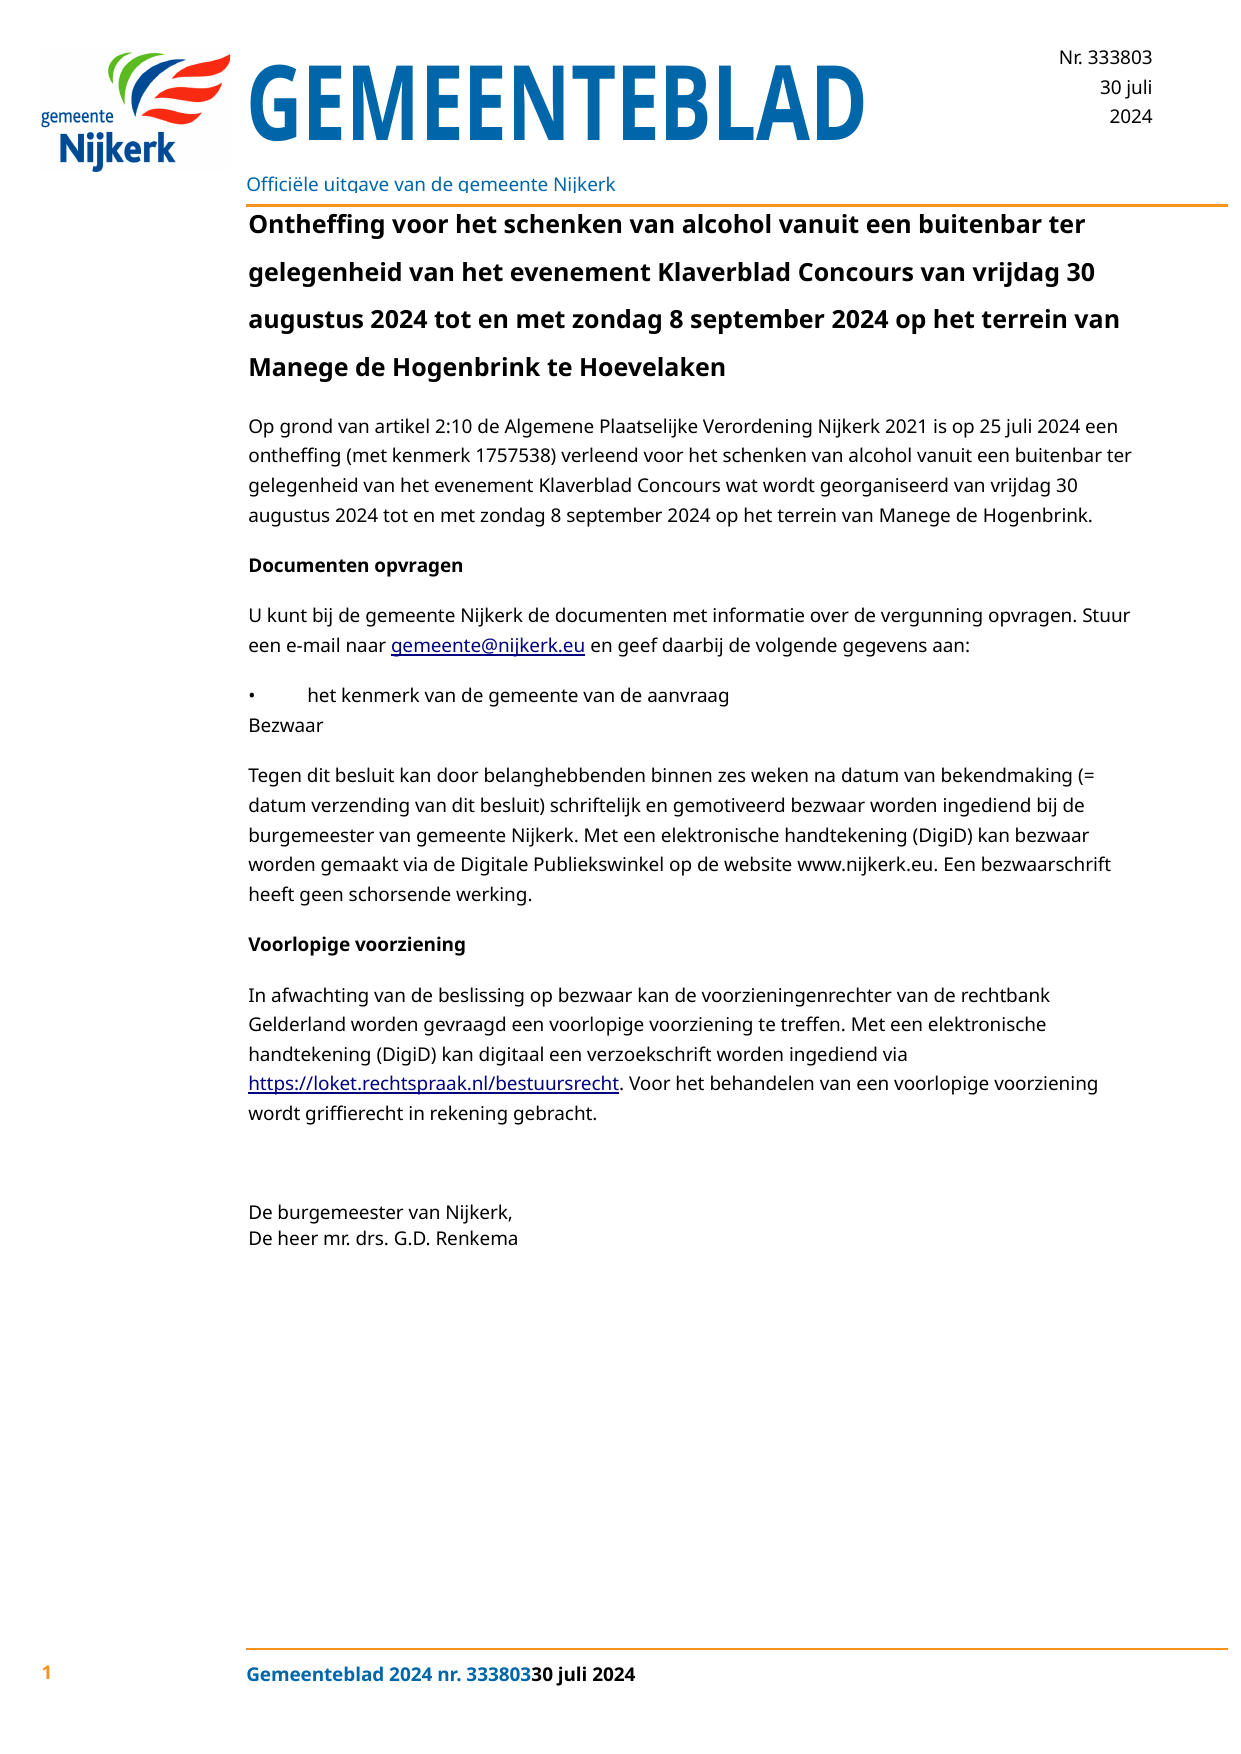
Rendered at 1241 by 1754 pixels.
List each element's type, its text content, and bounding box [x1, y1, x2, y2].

text U kunt bij de gemeente Nijkerk de documenten met informatie over de vergunning opvragen. Stuur een e-mail naar gemeente@nijkerk.eu en geef daarbij de volgende gegevens aan: [248, 603, 1152, 658]
text Voorlopige voorziening [248, 931, 1152, 957]
text De heer mr. drs. G.D. Renkema [248, 1225, 1152, 1251]
text Documenten opvragen [248, 552, 1152, 578]
text In afwachting van de beslissing op bezwaar kan de voorzieningenrechter van de rechtbank Gelderland worden gevraagd een voorlopige voorziening te treffen. Met een elektronische handtekening (DigiD) kan digitaal een verzoekschrift worden ingediend via https://loket.rechtspraak.nl/bestuursrecht. Voor het behandelen van een voorlopige voorziening wordt griffierecht in rekening gebracht. [248, 982, 1152, 1126]
text De burgemeester van Nijkerk, [248, 1199, 1152, 1225]
list het kenmerk van de gemeente van de aanvraag [248, 683, 1152, 708]
picture [41, 47, 231, 172]
text Tegen dit besluit kan door belanghebbenden binnen zes weken na datum van bekendmaking (= datum verzending van dit besluit) schriftelijk en gemotiveerd bezwaar worden ingediend bij de burgemeester van gemeente Nijkerk. Met een elektronische handtekening (DigiD) kan bezwaar worden gemaakt via de Digitale Publiekswinkel op de website www.nijkerk.eu. Een bezwaarschrift heeft geen schorsende werking. [248, 763, 1152, 907]
text Op grond van artikel 2:10 de Algemene Plaatselijke Verordening Nijkerk 2021 is op 25 juli 2024 een ontheffing (met kenmerk 1757538) verleend voor het schenken van alcohol vanuit een buitenbar ter gelegenheid van het evenement Klaverblad Concours wat wordt georganiseerd van vrijdag 30 augustus 2024 tot en met zondag 8 september 2024 op het terrein van Manege de Hogenbrink. [248, 413, 1152, 528]
text Bezwaar [248, 712, 1152, 738]
text Ontheffing voor het schenken van alcohol vanuit een buitenbar ter gelegenheid van het evenement Klaverblad Concours van vrijdag 30 augustus 2024 tot en met zondag 8 september 2024 op het terrein van Manege de Hogenbrink te Hoevelaken [248, 207, 1152, 384]
